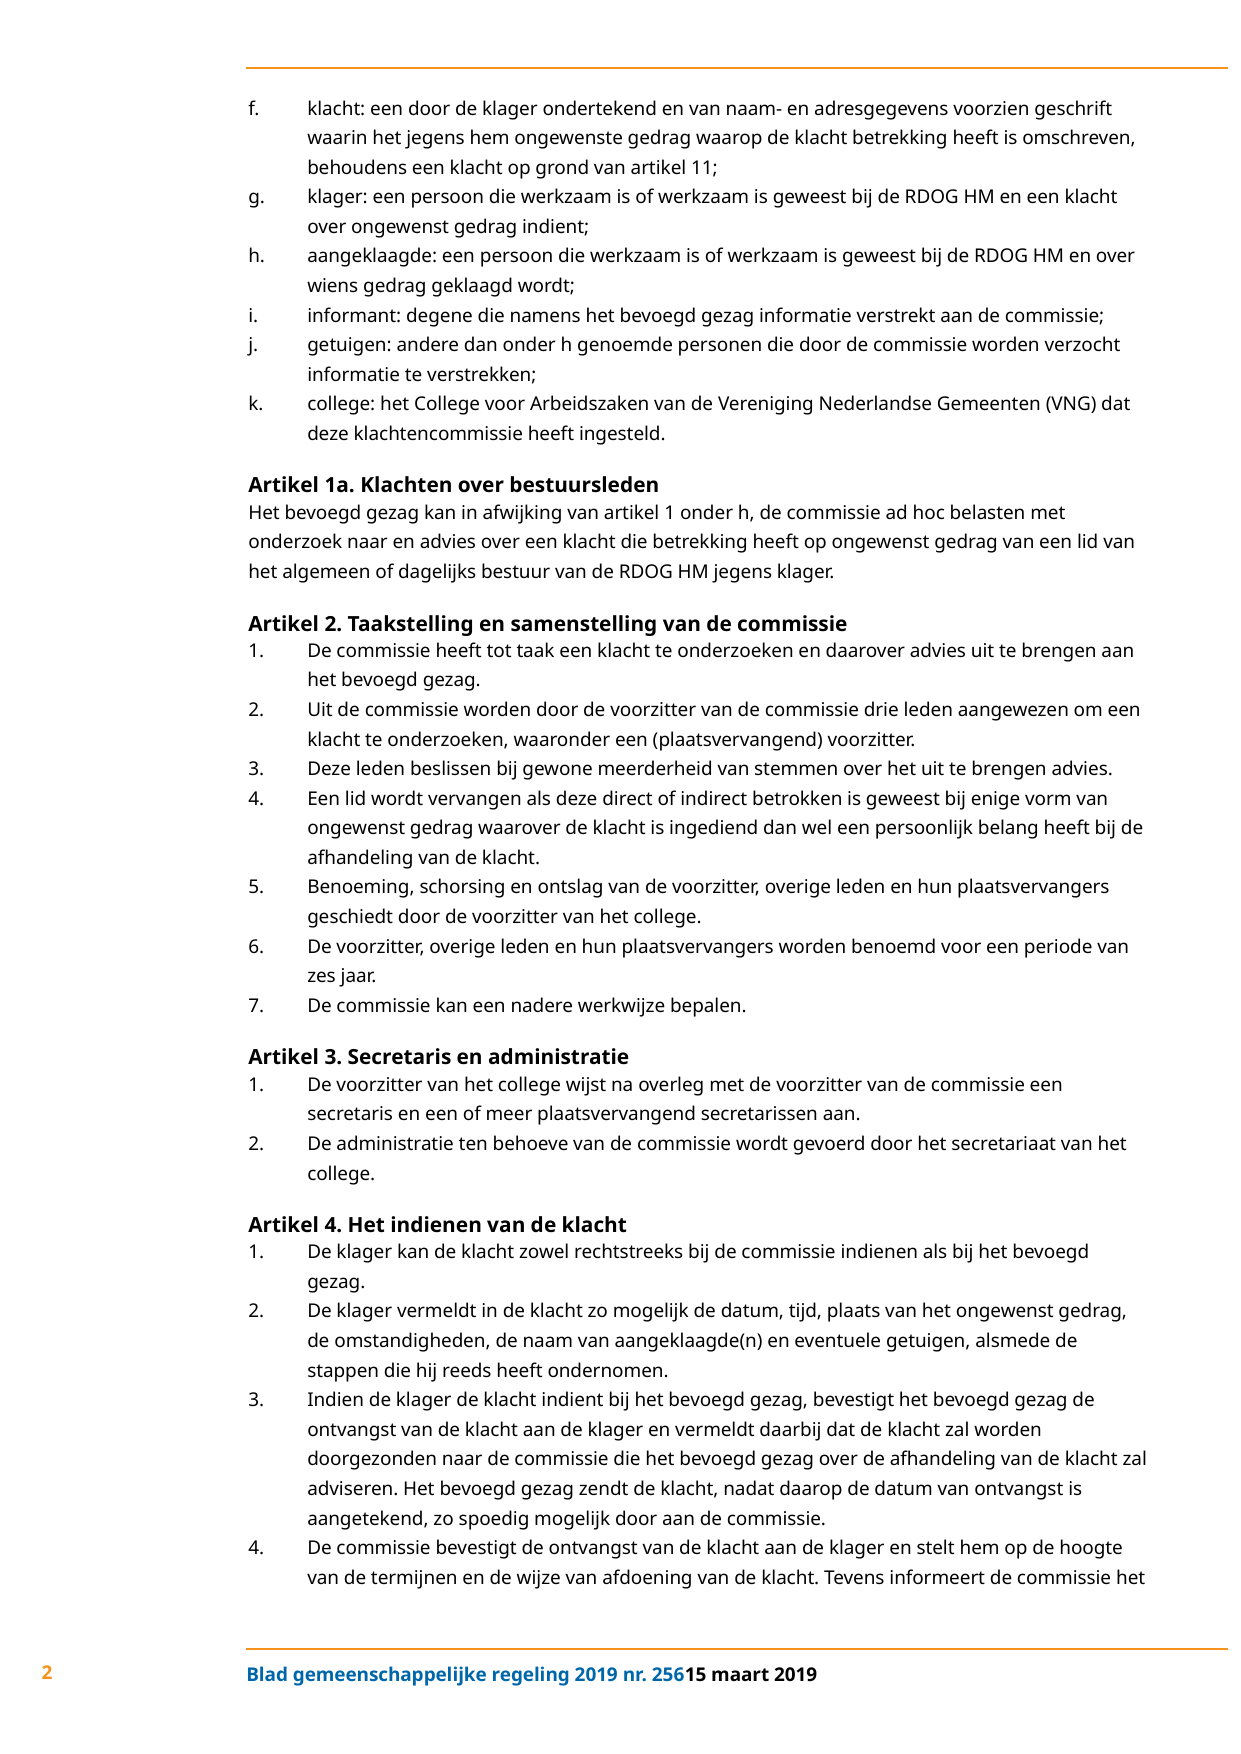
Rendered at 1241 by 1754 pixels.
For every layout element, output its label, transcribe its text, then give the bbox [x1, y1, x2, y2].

list aangeklaagde: een persoon die werkzaam is of werkzaam is geweest bij de RDOG HM en over wiens gedrag geklaagd wordt; [248, 243, 1152, 298]
picture [41, 47, 231, 172]
list Uit de commissie worden door de voorzitter van de commissie drie leden aangewezen om een klacht te onderzoeken, waaronder een (plaatsvervangend) voorzitter. [248, 696, 1152, 752]
list De klager kan de klacht zowel rechtstreeks bij de commissie indienen als bij het bevoegd gezag. [248, 1238, 1152, 1294]
list De voorzitter van het college wijst na overleg met de voorzitter van de commissie een secretaris en een of meer plaatsvervangend secretarissen aan. [248, 1071, 1152, 1126]
text Artikel 2. Taakstelling en samenstelling van de commissie [248, 609, 1152, 637]
text Het bevoegd gezag kan in afwijking van artikel 1 onder h, de commissie ad hoc belasten met onderzoek naar en advies over een klacht die betrekking heeft op ongewenst gedrag van een lid van het algemeen of dagelijks bestuur van de RDOG HM jegens klager. [248, 499, 1152, 584]
list college: het College voor Arbeidszaken van de Vereniging Nederlandse Gemeenten (VNG) dat deze klachtencommissie heeft ingesteld. [248, 391, 1152, 446]
list Een lid wordt vervangen als deze direct of indirect betrokken is geweest bij enige vorm van ongewenst gedrag waarover de klacht is ingediend dan wel een persoonlijk belang heeft bij de afhandeling van de klacht. [248, 785, 1152, 870]
list klacht: een door de klager ondertekend en van naam- en adresgegevens voorzien geschrift waarin het jegens hem ongewenste gedrag waarop de klacht betrekking heeft is omschreven, behoudens een klacht op grond van artikel 11; [248, 95, 1152, 180]
list Indien de klager de klacht indient bij het bevoegd gezag, bevestigt het bevoegd gezag de ontvangst van de klacht aan de klager en vermeldt daarbij dat de klacht zal worden doorgezonden naar de commissie die het bevoegd gezag over de afhandeling van de klacht zal adviseren. Het bevoegd gezag zendt de klacht, nadat daarop de datum van ontvangst is aangetekend, zo spoedig mogelijk door aan de commissie. [248, 1386, 1152, 1531]
list informant: degene die namens het bevoegd gezag informatie verstrekt aan de commissie; [248, 302, 1152, 328]
list De voorzitter, overige leden en hun plaatsvervangers worden benoemd voor een periode van zes jaar. [248, 933, 1152, 988]
text Artikel 3. Secretaris en administratie [248, 1042, 1152, 1071]
list De commissie heeft tot taak een klacht te onderzoeken en daarover advies uit te brengen aan het bevoegd gezag. [248, 637, 1152, 692]
text Artikel 1a. Klachten over bestuursleden [248, 471, 1152, 499]
list Deze leden beslissen bij gewone meerderheid van stemmen over het uit te brengen advies. [248, 755, 1152, 781]
list De administratie ten behoeve van de commissie wordt gevoerd door het secretariaat van het college. [248, 1130, 1152, 1185]
list De klager vermeldt in de klacht zo mogelijk de datum, tijd, plaats van het ongewenst gedrag, de omstandigheden, de naam van aangeklaagde(n) en eventuele getuigen, alsmede de stappen die hij reeds heeft ondernomen. [248, 1298, 1152, 1383]
list De commissie bevestigt de ontvangst van de klacht aan de klager en stelt hem op de hoogte van de termijnen en de wijze van afdoening van de klacht. Tevens informeert de commissie het [248, 1534, 1152, 1590]
list Benoeming, schorsing en ontslag van de voorzitter, overige leden en hun plaatsvervangers geschiedt door de voorzitter van het college. [248, 874, 1152, 929]
text Artikel 4. Het indienen van de klacht [248, 1210, 1152, 1238]
list klager: een persoon die werkzaam is of werkzaam is geweest bij de RDOG HM en een klacht over ongewenst gedrag indient; [248, 183, 1152, 239]
list getuigen: andere dan onder h genoemde personen die door de commissie worden verzocht informatie te verstrekken; [248, 331, 1152, 387]
list De commissie kan een nadere werkwijze bepalen. [248, 992, 1152, 1018]
